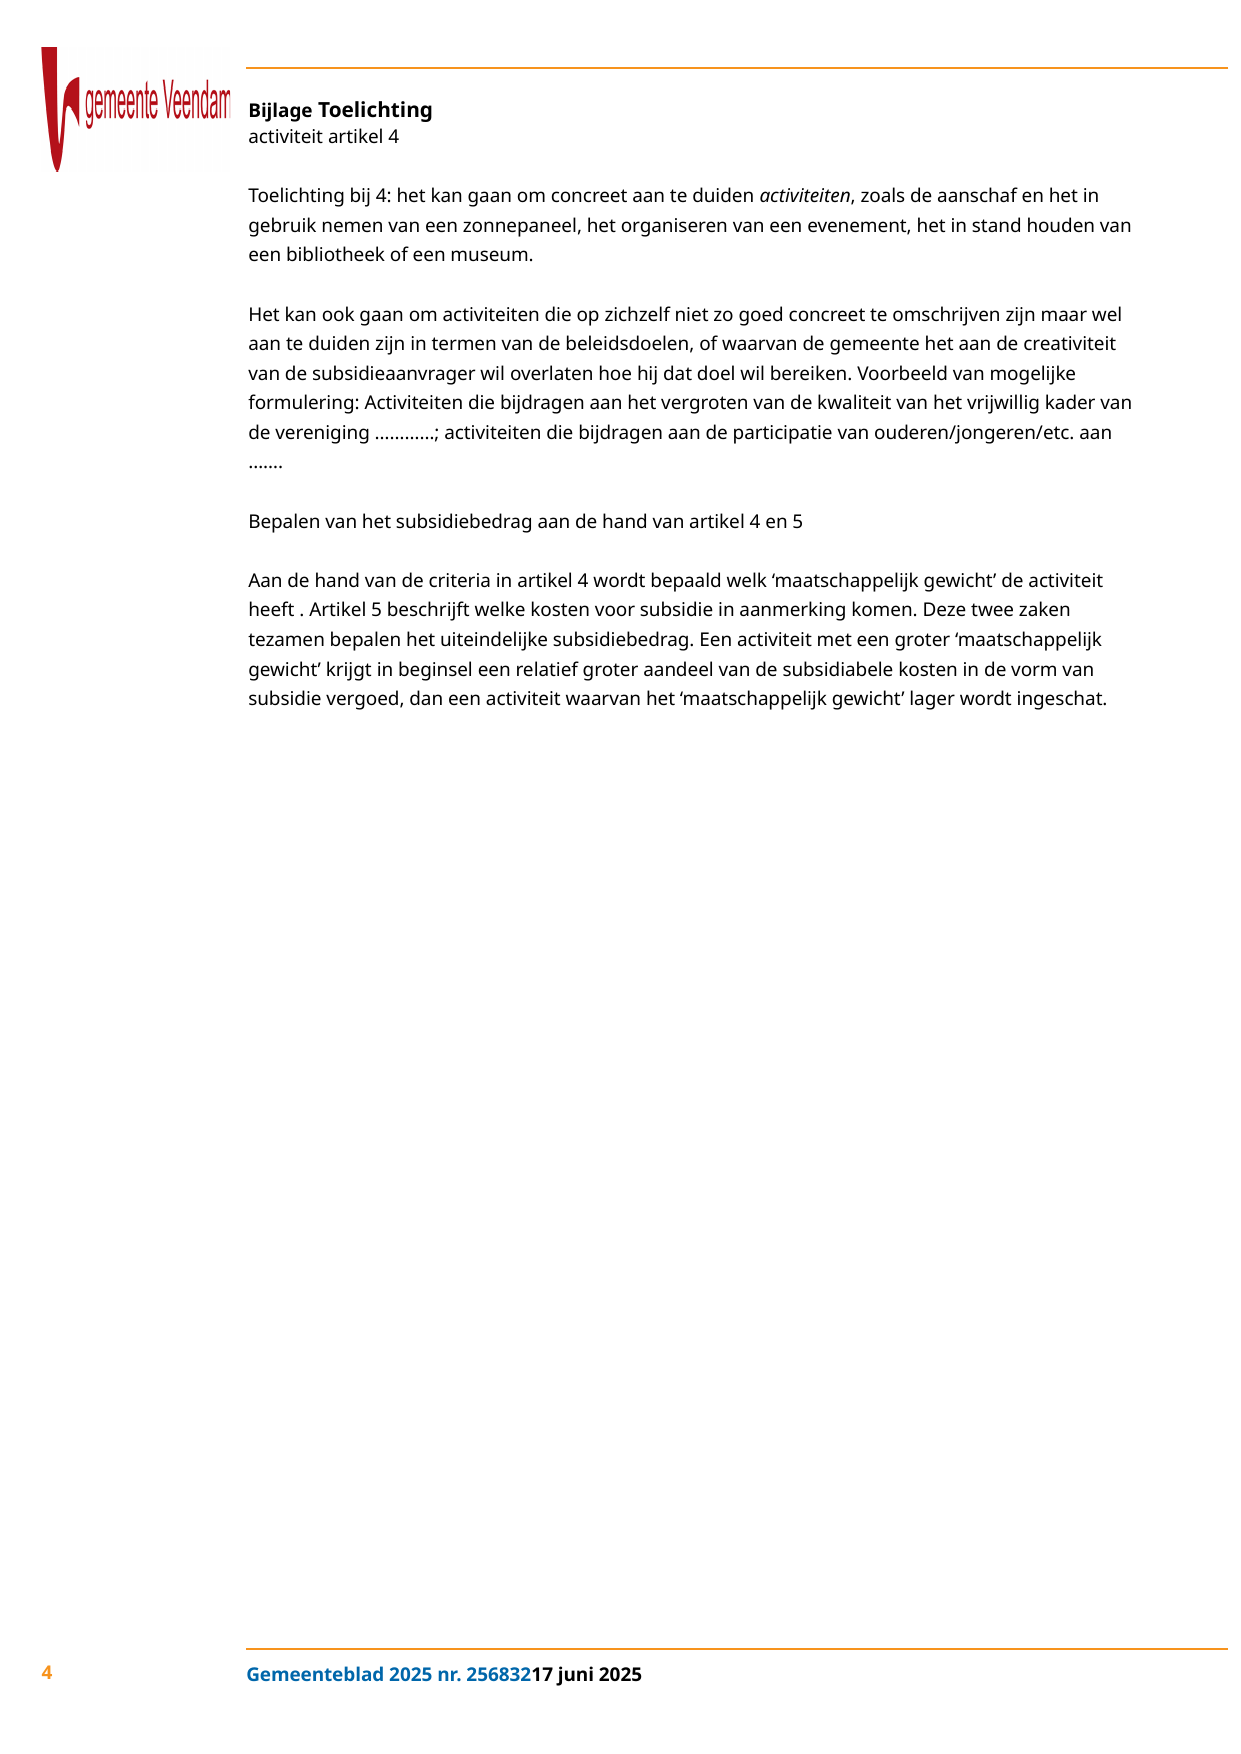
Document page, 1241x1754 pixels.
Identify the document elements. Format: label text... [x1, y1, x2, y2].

text Bijlage Toelichting [248, 95, 1152, 123]
text Toelichting bij 4: het kan gaan om concreet aan te duiden activiteiten, zoals de aanschaf en het in gebruik nemen van een zonnepaneel, het organiseren van een evenement, het in stand houden van een bibliotheek of een museum. [248, 182, 1152, 267]
text activiteit artikel 4 [248, 123, 1152, 149]
text Aan de hand van de criteria in artikel 4 wordt bepaald welk ‘maatschappelijk gewicht’ de activiteit heeft . Artikel 5 beschrijft welke kosten voor subsidie in aanmerking komen. Deze twee zaken tezamen bepalen het uiteindelijke subsidiebedrag. Een activiteit met een groter ‘maatschappelijk gewicht’ krijgt in beginsel een relatief groter aandeel van de subsidiabele kosten in de vorm van subsidie vergoed, dan een activiteit waarvan het ‘maatschappelijk gewicht’ lager wordt ingeschat. [248, 567, 1152, 711]
picture [41, 47, 231, 172]
text Bepalen van het subsidiebedrag aan de hand van artikel 4 en 5 [248, 508, 1152, 534]
text Het kan ook gaan om activiteiten die op zichzelf niet zo goed concreet te omschrijven zijn maar wel aan te duiden zijn in termen van de beleidsdoelen, of waarvan de gemeente het aan de creativiteit van de subsidieaanvrager wil overlaten hoe hij dat doel wil bereiken. Voorbeeld van mogelijke formulering: Activiteiten die bijdragen aan het vergroten van de kwaliteit van het vrijwillig kader van de vereniging …………; activiteiten die bijdragen aan de participatie van ouderen/jongeren/etc. aan ……. [248, 301, 1152, 474]
